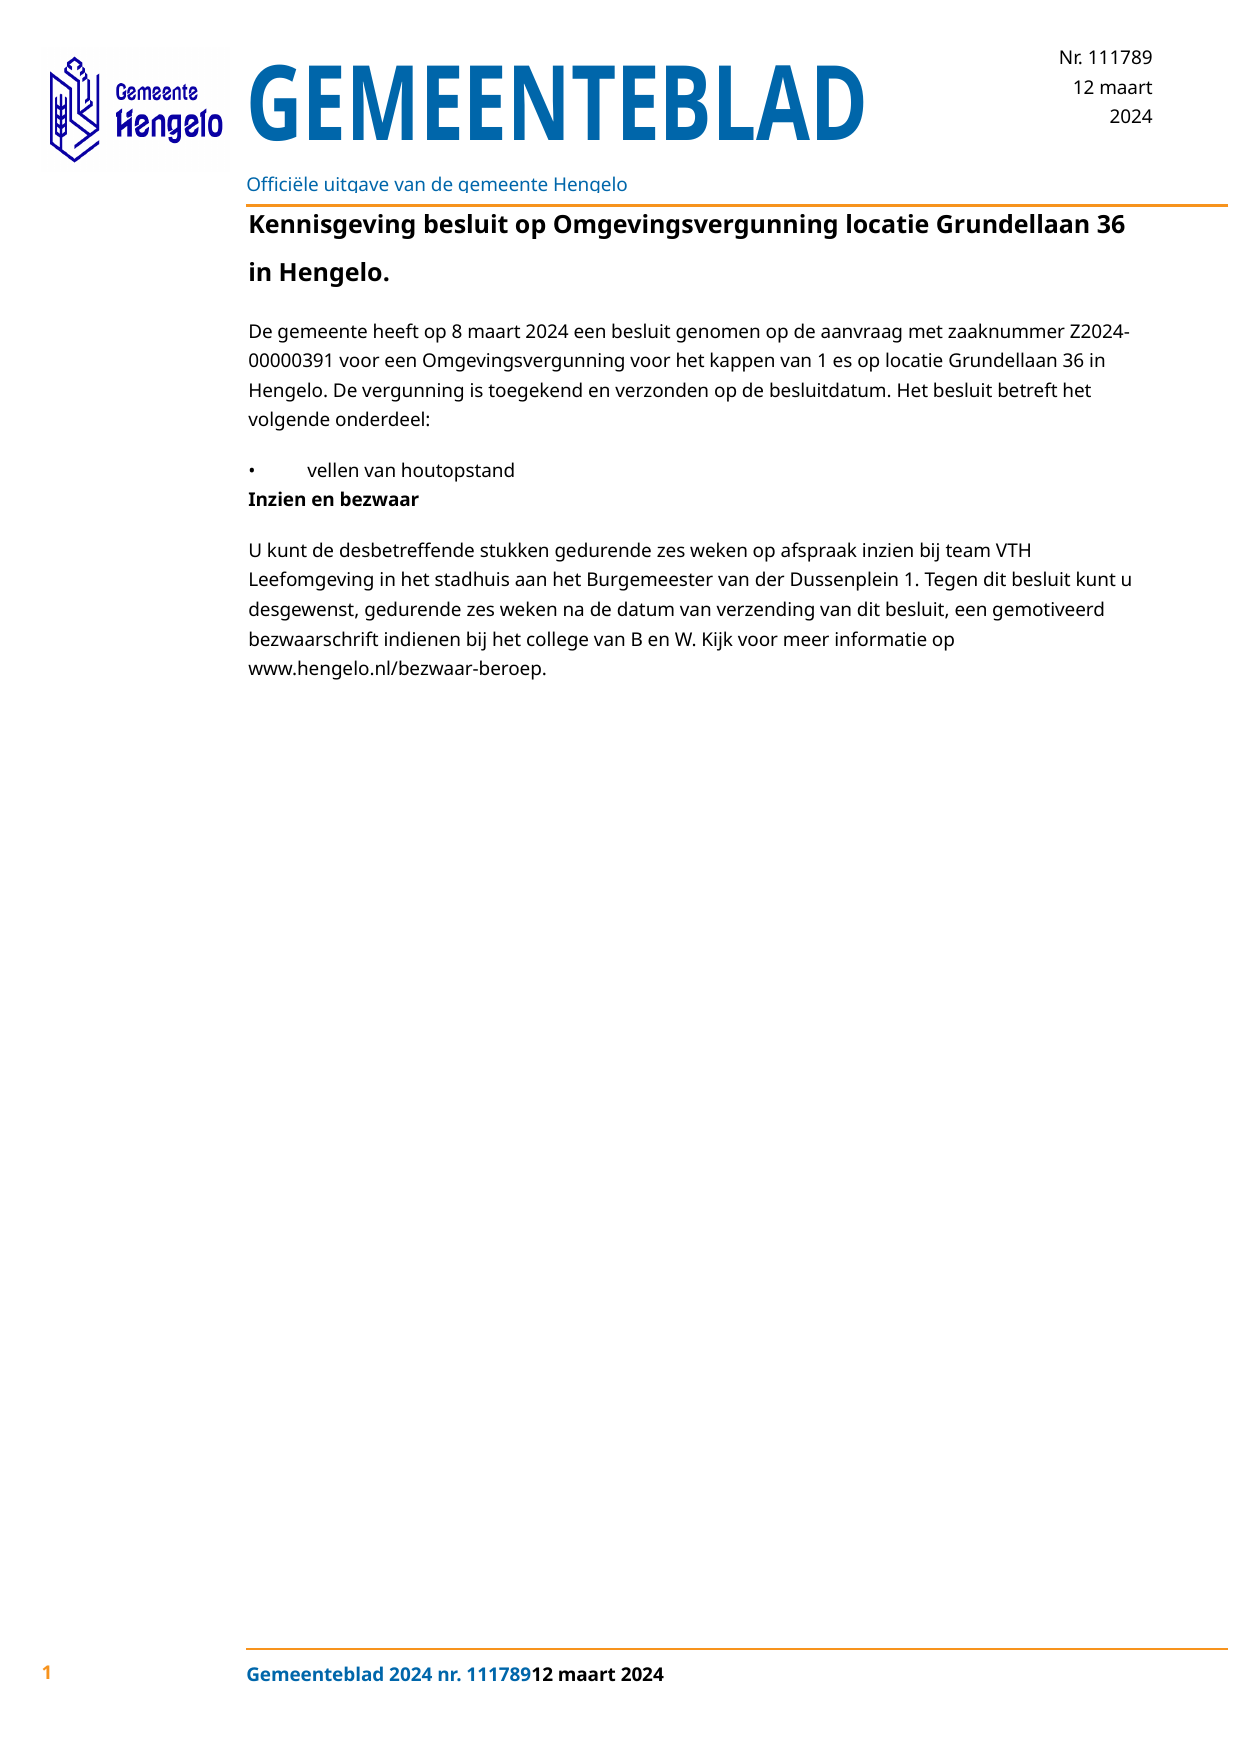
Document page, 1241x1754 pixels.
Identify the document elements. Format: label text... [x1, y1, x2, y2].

picture [41, 47, 231, 172]
text De gemeente heeft op 8 maart 2024 een besluit genomen op de aanvraag met zaaknummer Z2024-00000391 voor een Omgevingsvergunning voor het kappen van 1 es op locatie Grundellaan 36 in Hengelo. De vergunning is toegekend en verzonden op de besluitdatum. Het besluit betreft het volgende onderdeel: [248, 318, 1152, 432]
text Inzien en bezwaar [248, 487, 1152, 512]
text U kunt de desbetreffende stukken gedurende zes weken op afspraak inzien bij team VTH Leefomgeving in het stadhuis aan het Burgemeester van der Dussenplein 1. Tegen dit besluit kunt u desgewenst, gedurende zes weken na de datum van verzending van dit besluit, een gemotiveerd bezwaarschrift indienen bij het college van B en W. Kijk voor meer informatie op www.hengelo.nl/bezwaar-beroep. [248, 537, 1152, 681]
list vellen van houtopstand [248, 457, 1152, 483]
text Kennisgeving besluit op Omgevingsvergunning locatie Grundellaan 36 in Hengelo. [248, 207, 1152, 288]
